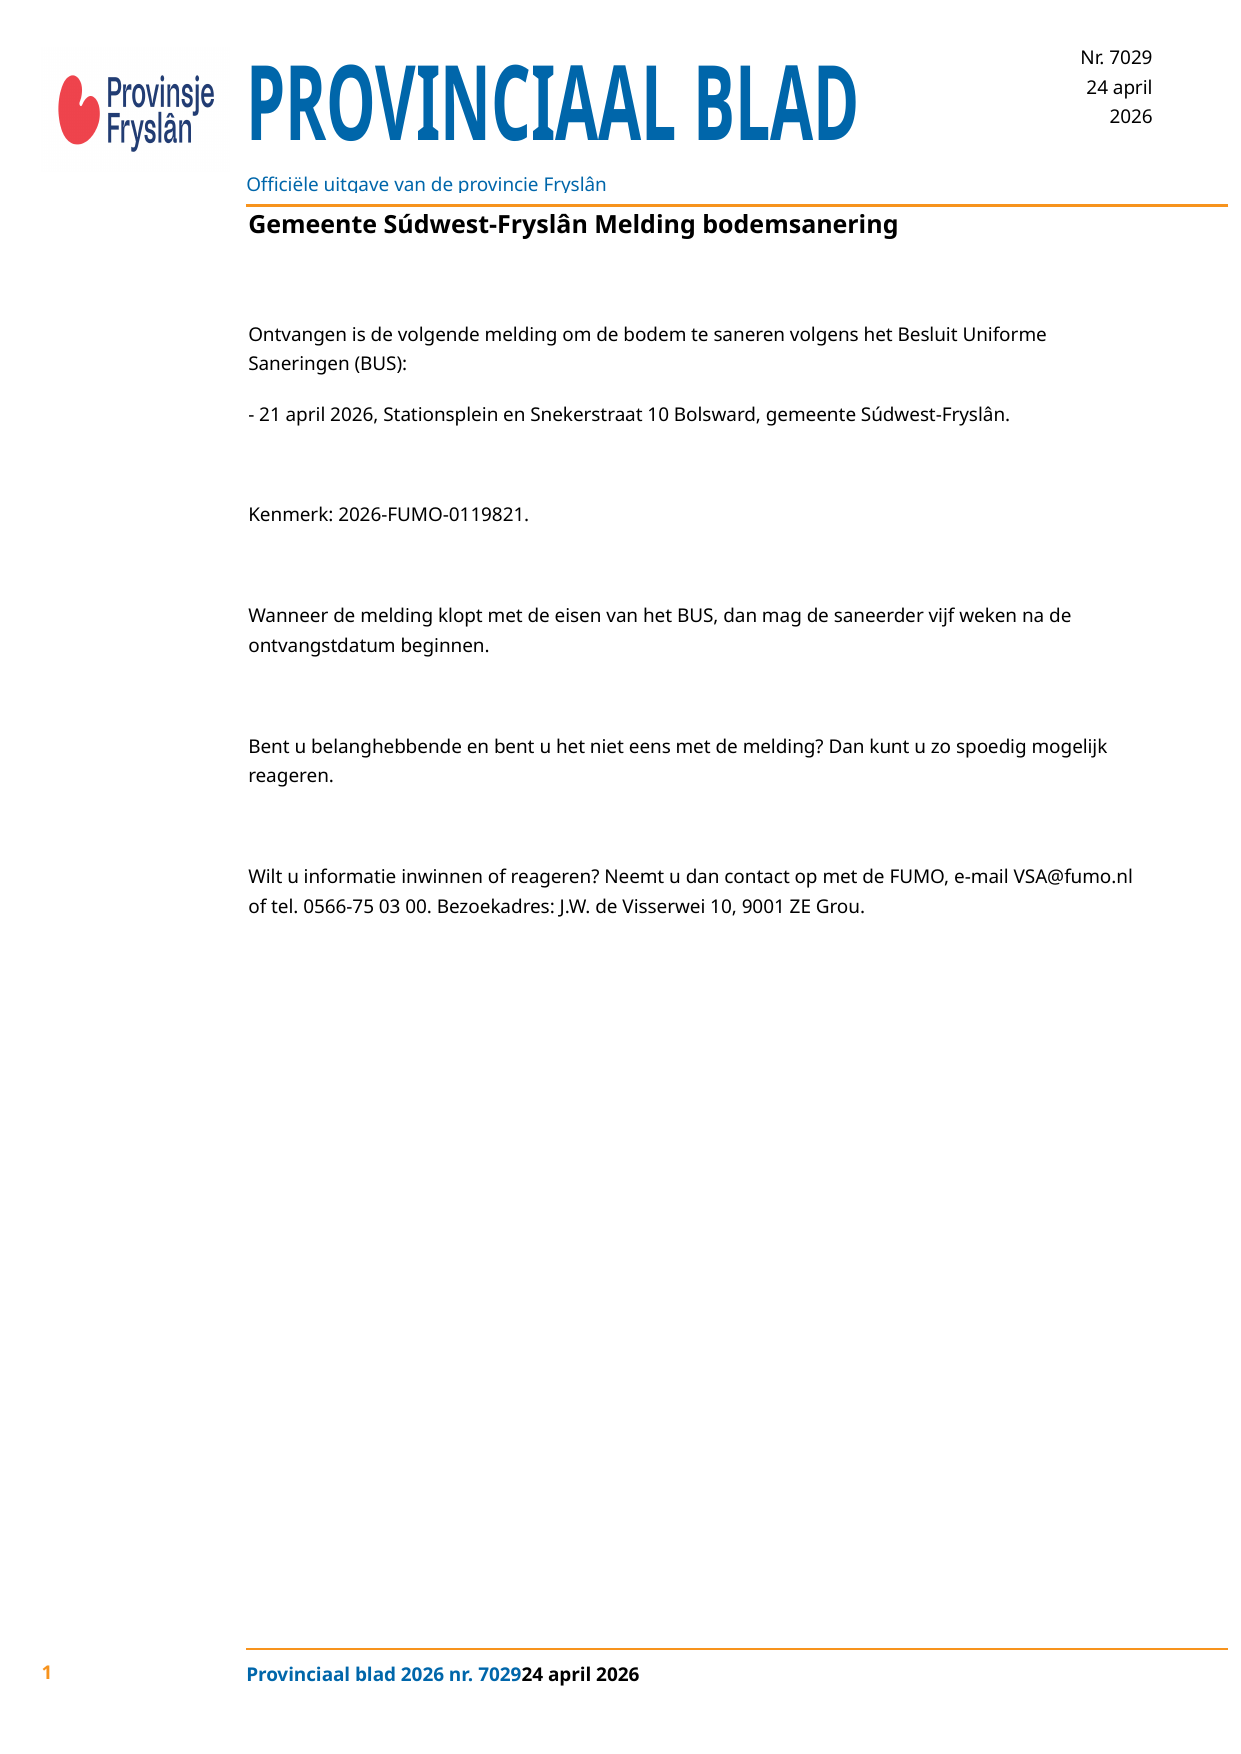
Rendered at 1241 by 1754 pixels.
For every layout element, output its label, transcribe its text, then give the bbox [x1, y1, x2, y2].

text - 21 april 2026, Stationsplein en Snekerstraat 10 Bolsward, gemeente Súdwest-Fryslân. [248, 401, 1152, 426]
picture [41, 47, 231, 172]
text Gemeente Súdwest-Fryslân Melding bodemsanering [248, 207, 1152, 241]
text Bent u belanghebbende en bent u het niet eens met de melding? Dan kunt u zo spoedig mogelijk reageren. [248, 733, 1152, 788]
text Wilt u informatie inwinnen of reageren? Neemt u dan contact op met de FUMO, e-mail VSA@fumo.nl of tel. 0566-75 03 00. Bezoekadres: J.W. de Visserwei 10, 9001 ZE Grou. [248, 863, 1152, 918]
text Kenmerk: 2026-FUMO-0119821. [248, 502, 1152, 527]
text Wanneer de melding klopt met de eisen van het BUS, dan mag de saneerder vijf weken na de ontvangstdatum beginnen. [248, 602, 1152, 658]
text Ontvangen is de volgende melding om de bodem te saneren volgens het Besluit Uniforme Saneringen (BUS): [248, 321, 1152, 376]
